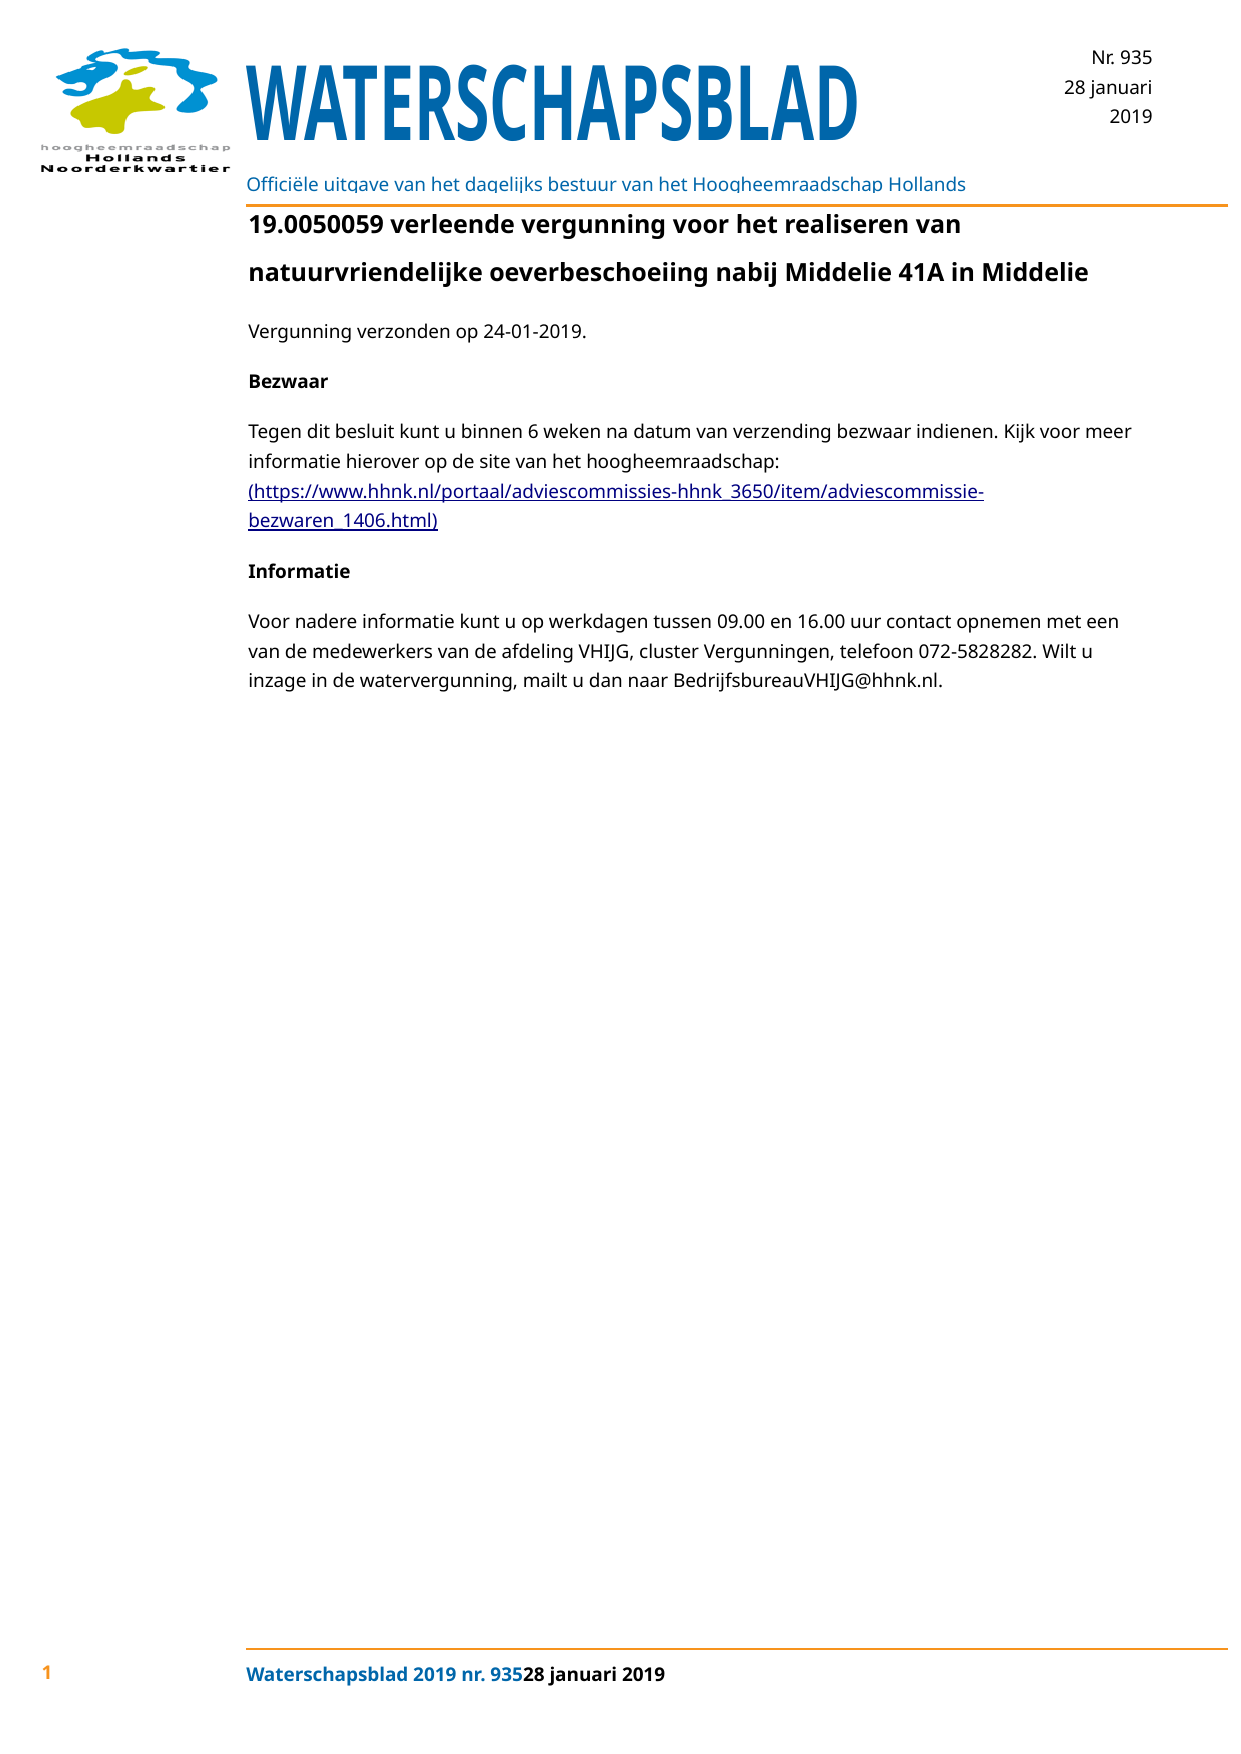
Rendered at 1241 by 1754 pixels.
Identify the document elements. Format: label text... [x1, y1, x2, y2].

picture [41, 47, 231, 172]
text Informatie [248, 558, 1152, 584]
text 19.0050059 verleende vergunning voor het realiseren van natuurvriendelijke oeverbeschoeiing nabij Middelie 41A in Middelie [248, 207, 1152, 288]
text Voor nadere informatie kunt u op werkdagen tussen 09.00 en 16.00 uur contact opnemen met een van de medewerkers van de afdeling VHIJG, cluster Vergunningen, telefoon 072-5828282. Wilt u inzage in de watervergunning, mailt u dan naar BedrijfsbureauVHIJG@hhnk.nl. [248, 608, 1152, 693]
text Vergunning verzonden op 24-01-2019. [248, 318, 1152, 344]
text Bezwaar [248, 368, 1152, 394]
text Tegen dit besluit kunt u binnen 6 weken na datum van verzending bezwaar indienen. Kijk voor meer informatie hierover op de site van het hoogheemraadschap: (https://www.hhnk.nl/portaal/adviescommissies-hhnk_3650/item/adviescommissie-bezwaren_1406.html) [248, 419, 1152, 533]
